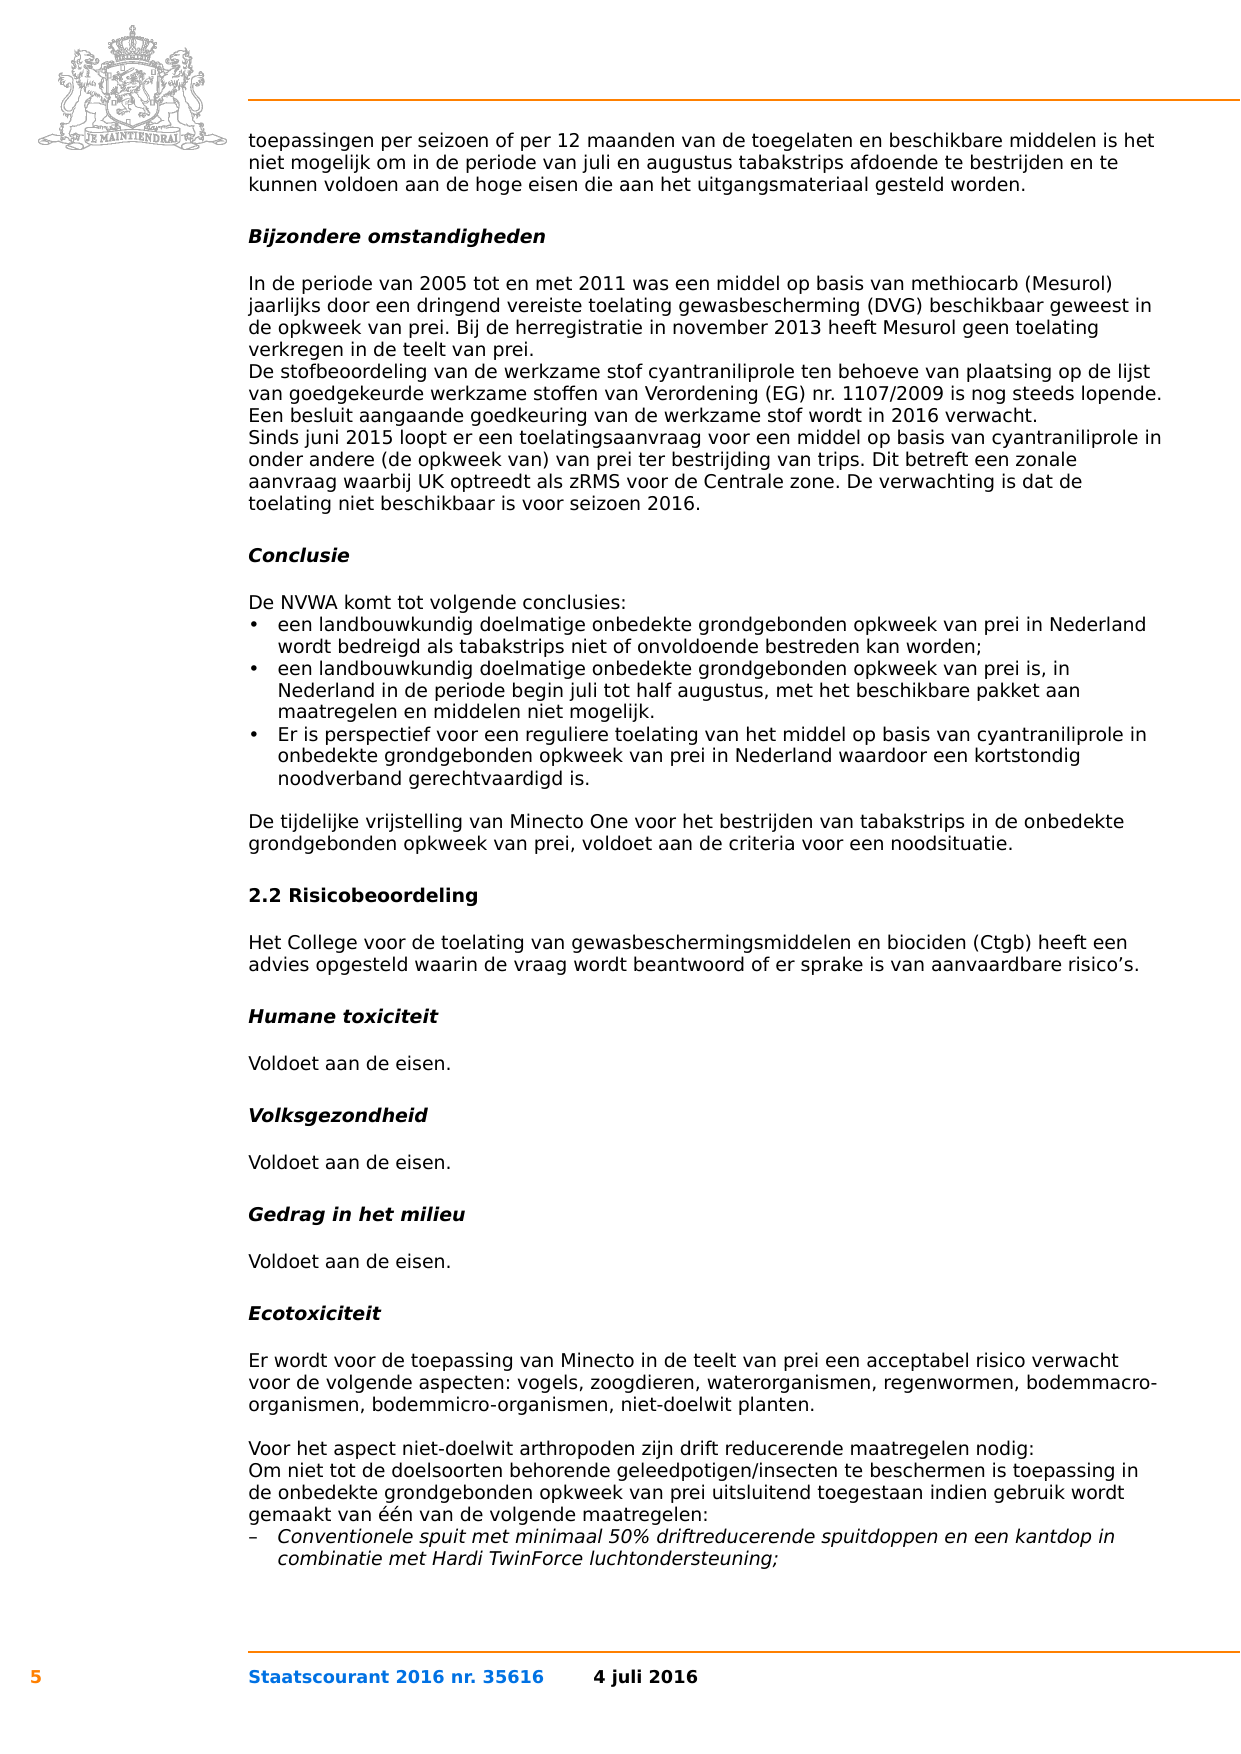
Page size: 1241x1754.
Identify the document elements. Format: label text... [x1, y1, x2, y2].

text Er wordt voor de toepassing van Minecto in de teelt van prei een acceptabel risico verwacht voor de volgende aspecten: vogels, zoogdieren, waterorganismen, regenwormen, bodemmacro-organismen, bodemmicro-organismen, niet-doelwit planten. [248, 1350, 1163, 1416]
text De stofbeoordeling van de werkzame stof cyantraniliprole ten behoeve van plaatsing op de lijst van goedgekeurde werkzame stoffen van Verordening (EG) nr. 1107/2009 is nog steeds lopende. Een besluit aangaande goedkeuring van de werkzame stof wordt in 2016 verwacht. [248, 361, 1163, 427]
text Voldoet aan de eisen. [248, 1053, 1163, 1075]
text toepassingen per seizoen of per 12 maanden van de toegelaten en beschikbare middelen is het niet mogelijk om in de periode van juli en augustus tabakstrips afdoende te bestrijden en te kunnen voldoen aan de hoge eisen die aan het uitgangsmateriaal gesteld worden. [248, 130, 1163, 196]
subtitle Ecotoxiciteit [248, 1303, 1163, 1325]
text – Conventionele spuit met minimaal 50% driftreducerende spuitdoppen en een kantdop in combinatie met Hardi TwinForce luchtondersteuning; [248, 1526, 1163, 1570]
subtitle Conclusie [248, 544, 1163, 567]
text • een landbouwkundig doelmatige onbedekte grondgebonden opkweek van prei in Nederland wordt bedreigd als tabakstrips niet of onvoldoende bestreden kan worden; [248, 613, 1163, 657]
text Het College voor de toelating van gewasbeschermingsmiddelen en biociden (Ctgb) heeft een advies opgesteld waarin de vraag wordt beantwoord of er sprake is van aanvaardbare risico’s. [248, 932, 1163, 976]
text De tijdelijke vrijstelling van Minecto One voor het bestrijden van tabakstrips in de onbedekte grondgebonden opkweek van prei, voldoet aan de criteria voor een noodsituatie. [248, 811, 1163, 855]
text Voor het aspect niet-doelwit arthropoden zijn drift reducerende maatregelen nodig: [248, 1438, 1163, 1460]
subtitle Volksgezondheid [248, 1105, 1163, 1127]
text De NVWA komt tot volgende conclusies: [248, 592, 1163, 613]
text Voldoet aan de eisen. [248, 1251, 1163, 1273]
text In de periode van 2005 tot en met 2011 was een middel op basis van methiocarb (Mesurol) jaarlijks door een dringend vereiste toelating gewasbescherming (DVG) beschikbaar geweest in de opkweek van prei. Bij de herregistratie in november 2013 heeft Mesurol geen toelating verkregen in de teelt van prei. [248, 273, 1163, 361]
text • een landbouwkundig doelmatige onbedekte grondgebonden opkweek van prei is, in Nederland in de periode begin juli tot half augustus, met het beschikbare pakket aan maatregelen en middelen niet mogelijk. [248, 657, 1163, 723]
text Voldoet aan de eisen. [248, 1152, 1163, 1174]
subtitle 2.2 Risicobeoordeling [248, 885, 1163, 907]
text • Er is perspectief voor een reguliere toelating van het middel op basis van cyantraniliprole in onbedekte grondgebonden opkweek van prei in Nederland waardoor een kortstondig noodverband gerechtvaardigd is. [248, 723, 1163, 789]
subtitle Gedrag in het milieu [248, 1204, 1163, 1226]
picture [38, 25, 227, 150]
subtitle Bijzondere omstandigheden [248, 226, 1163, 248]
text Om niet tot de doelsoorten behorende geleedpotigen/insecten te beschermen is toepassing in de onbedekte grondgebonden opkweek van prei uitsluitend toegestaan indien gebruik wordt gemaakt van één van de volgende maatregelen: [248, 1460, 1163, 1526]
text Sinds juni 2015 loopt er een toelatingsaanvraag voor een middel op basis van cyantraniliprole in onder andere (de opkweek van) van prei ter bestrijding van trips. Dit betreft een zonale aanvraag waarbij UK optreedt als zRMS voor de Centrale zone. De verwachting is dat de toelating niet beschikbaar is voor seizoen 2016. [248, 427, 1163, 514]
subtitle Humane toxiciteit [248, 1006, 1163, 1028]
